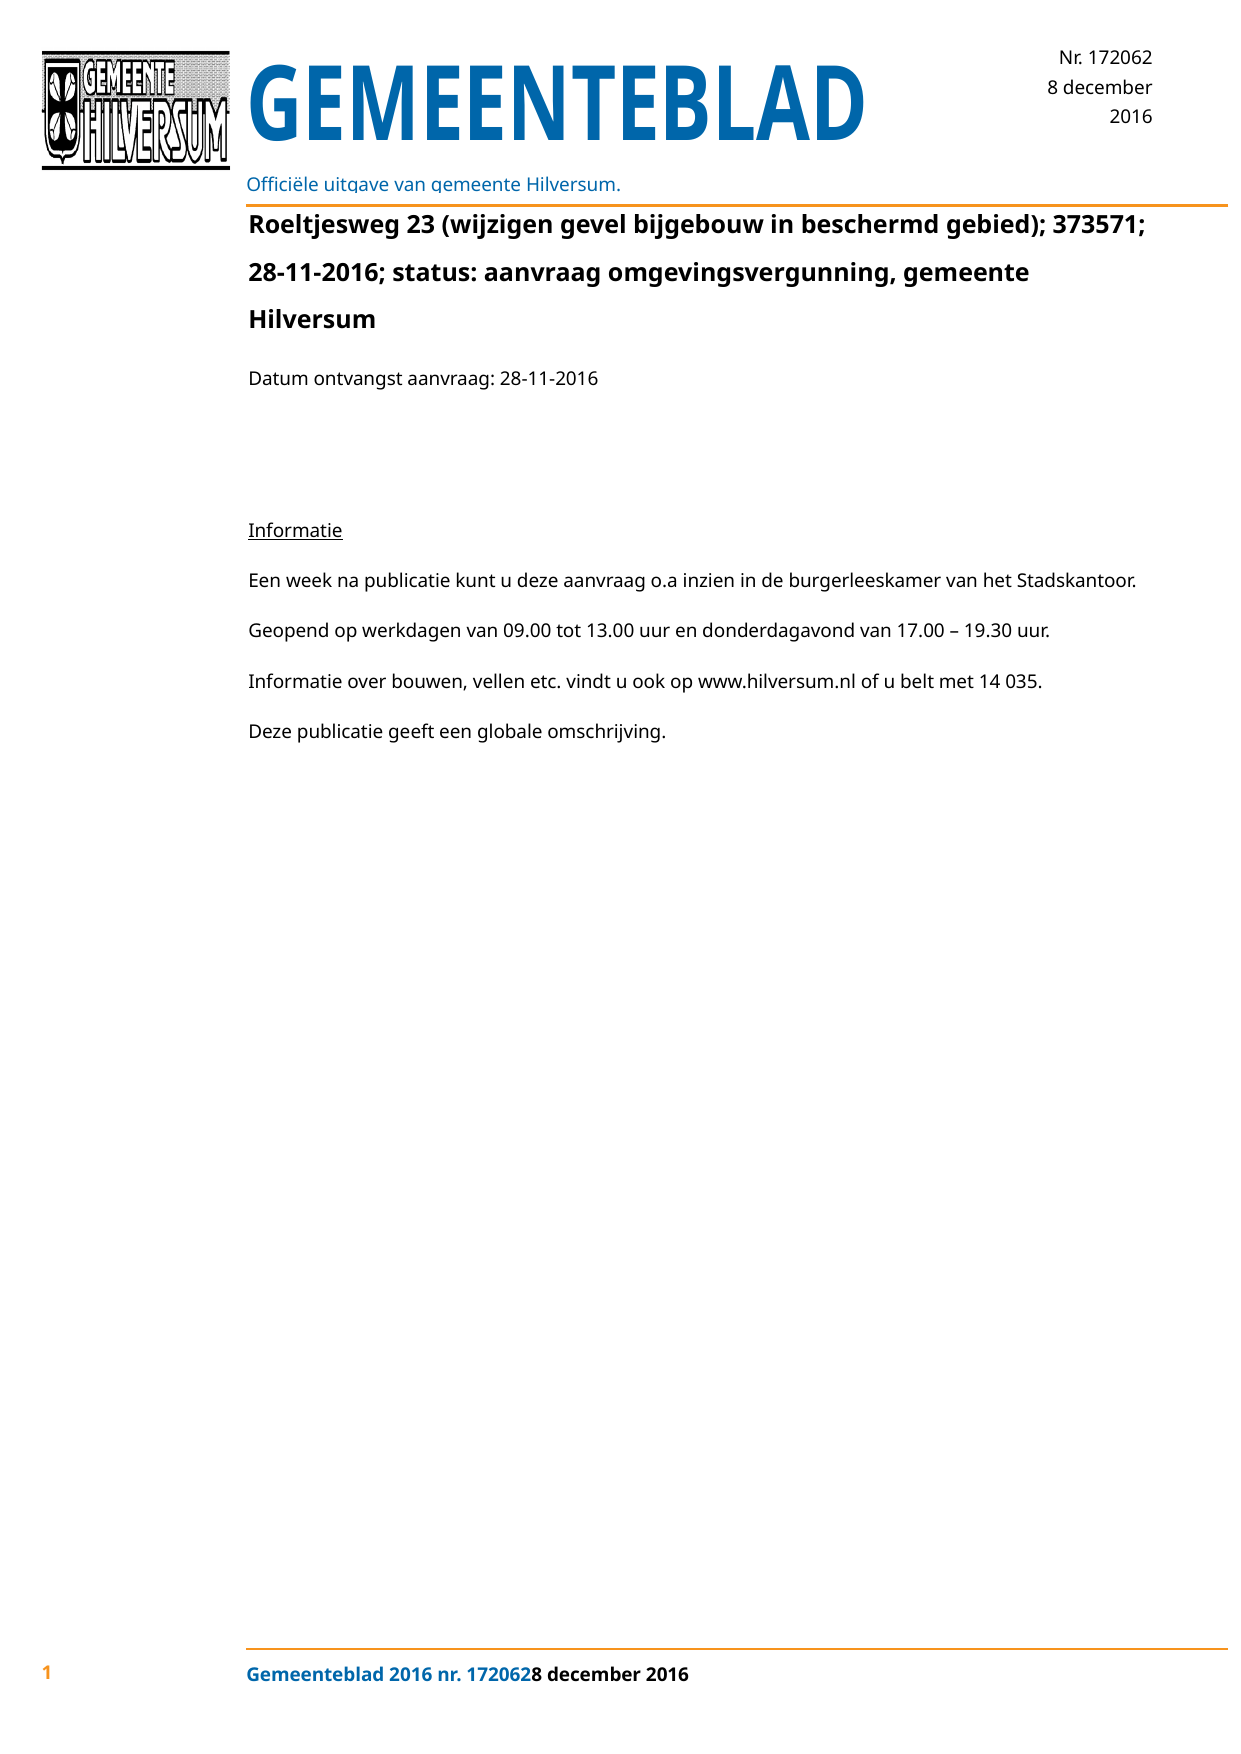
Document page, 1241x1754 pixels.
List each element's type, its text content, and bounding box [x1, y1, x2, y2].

picture [41, 47, 231, 172]
text Geopend op werkdagen van 09.00 tot 13.00 uur en donderdagavond van 17.00 – 19.30 uur. [248, 618, 1152, 643]
text Roeltjesweg 23 (wijzigen gevel bijgebouw in beschermd gebied); 373571; 28-11-2016; status: aanvraag omgevingsvergunning, gemeente Hilversum [248, 207, 1152, 336]
text Informatie [248, 517, 1152, 542]
text Informatie over bouwen, vellen etc. vindt u ook op www.hilversum.nl of u belt met 14 035. [248, 668, 1152, 694]
text Deze publicatie geeft een globale omschrijving. [248, 718, 1152, 744]
text Datum ontvangst aanvraag: 28-11-2016 [248, 366, 1152, 391]
text Een week na publicatie kunt u deze aanvraag o.a inzien in de burgerleeskamer van het Stadskantoor. [248, 567, 1152, 593]
